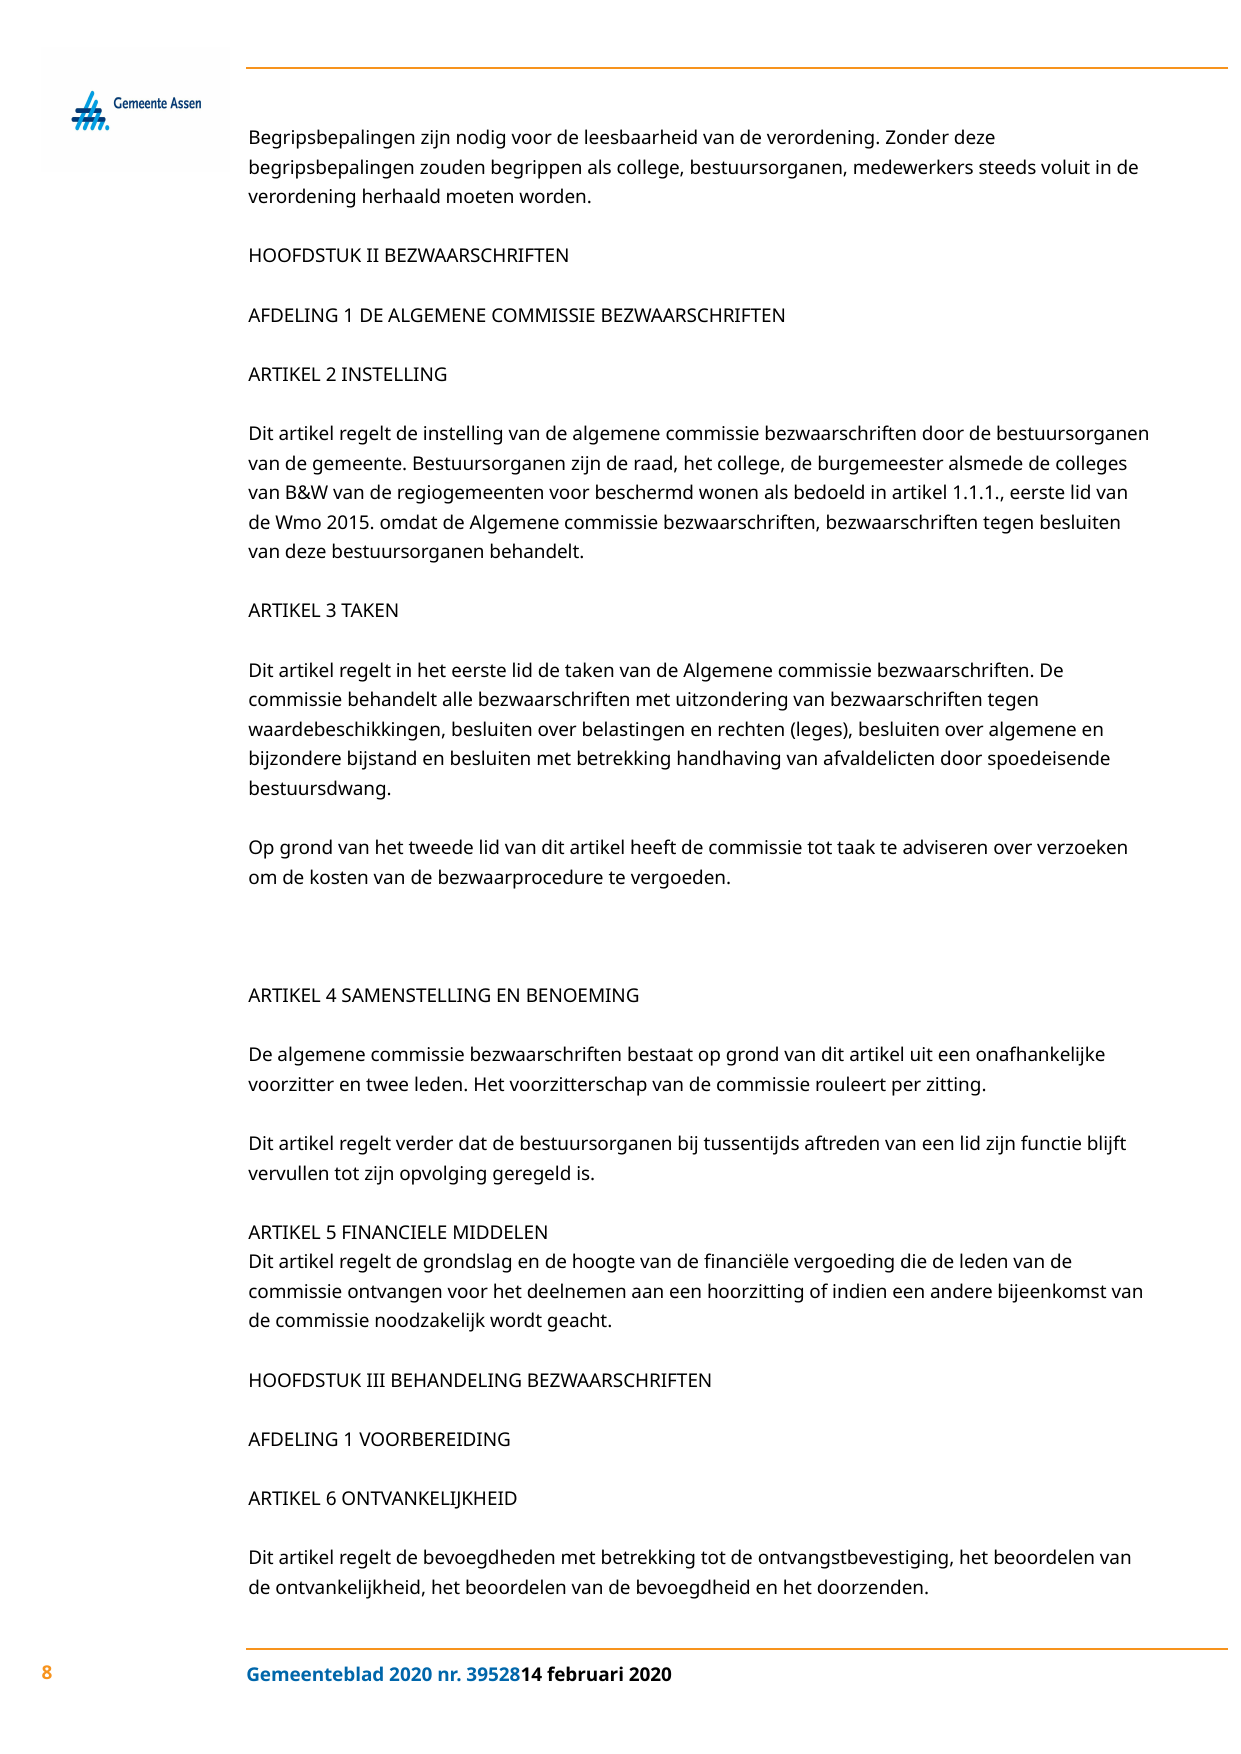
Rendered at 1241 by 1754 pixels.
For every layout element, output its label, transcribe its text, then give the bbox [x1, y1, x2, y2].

text Op grond van het tweede lid van dit artikel heeft de commissie tot taak te adviseren over verzoeken om de kosten van de bezwaarprocedure te vergoeden. [248, 834, 1152, 890]
text Dit artikel regelt in het eerste lid de taken van de Algemene commissie bezwaarschriften. De commissie behandelt alle bezwaarschriften met uitzondering van bezwaarschriften tegen waardebeschikkingen, besluiten over belastingen en rechten (leges), besluiten over algemene en bijzondere bijstand en besluiten met betrekking handhaving van afvaldelicten door spoedeisende bestuursdwang. [248, 657, 1152, 801]
text ARTIKEL 5 FINANCIELE MIDDELEN [248, 1219, 1152, 1245]
text Dit artikel regelt de grondslag en de hoogte van de financiële vergoeding die de leden van de commissie ontvangen voor het deelnemen aan een hoorzitting of indien een andere bijeenkomst van de commissie noodzakelijk wordt geacht. [248, 1248, 1152, 1333]
text De algemene commissie bezwaarschriften bestaat op grond van dit artikel uit een onafhankelijke voorzitter en twee leden. Het voorzitterschap van de commissie rouleert per zitting. [248, 1041, 1152, 1097]
text Dit artikel regelt verder dat de bestuursorganen bij tussentijds aftreden van een lid zijn functie blijft vervullen tot zijn opvolging geregeld is. [248, 1130, 1152, 1186]
text ARTIKEL 6 ONTVANKELIJKHEID [248, 1485, 1152, 1511]
text AFDELING 1 DE ALGEMENE COMMISSIE BEZWAARSCHRIFTEN [248, 302, 1152, 328]
text Begripsbepalingen zijn nodig voor de leesbaarheid van de verordening. Zonder deze begripsbepalingen zouden begrippen als college, bestuursorganen, medewerkers steeds voluit in de verordening herhaald moeten worden. [248, 124, 1152, 209]
text AFDELING 1 VOORBEREIDING [248, 1426, 1152, 1452]
text Dit artikel regelt de instelling van de algemene commissie bezwaarschriften door de bestuursorganen van de gemeente. Bestuursorganen zijn de raad, het college, de burgemeester alsmede de colleges van B&W van de regiogemeenten voor beschermd wonen als bedoeld in artikel 1.1.1., eerste lid van de Wmo 2015. omdat de Algemene commissie bezwaarschriften, bezwaarschriften tegen besluiten van deze bestuursorganen behandelt. [248, 420, 1152, 564]
text ARTIKEL 3 TAKEN [248, 598, 1152, 623]
text HOOFDSTUK II BEZWAARSCHRIFTEN [248, 243, 1152, 268]
text ARTIKEL 4 SAMENSTELLING EN BENOEMING [248, 982, 1152, 1008]
text Dit artikel regelt de bevoegdheden met betrekking tot de ontvangstbevestiging, het beoordelen van de ontvankelijkheid, het beoordelen van de bevoegdheid en het doorzenden. [248, 1544, 1152, 1600]
text ARTIKEL 2 INSTELLING [248, 361, 1152, 387]
picture [41, 47, 231, 172]
text HOOFDSTUK III BEHANDELING BEZWAARSCHRIFTEN [248, 1367, 1152, 1393]
